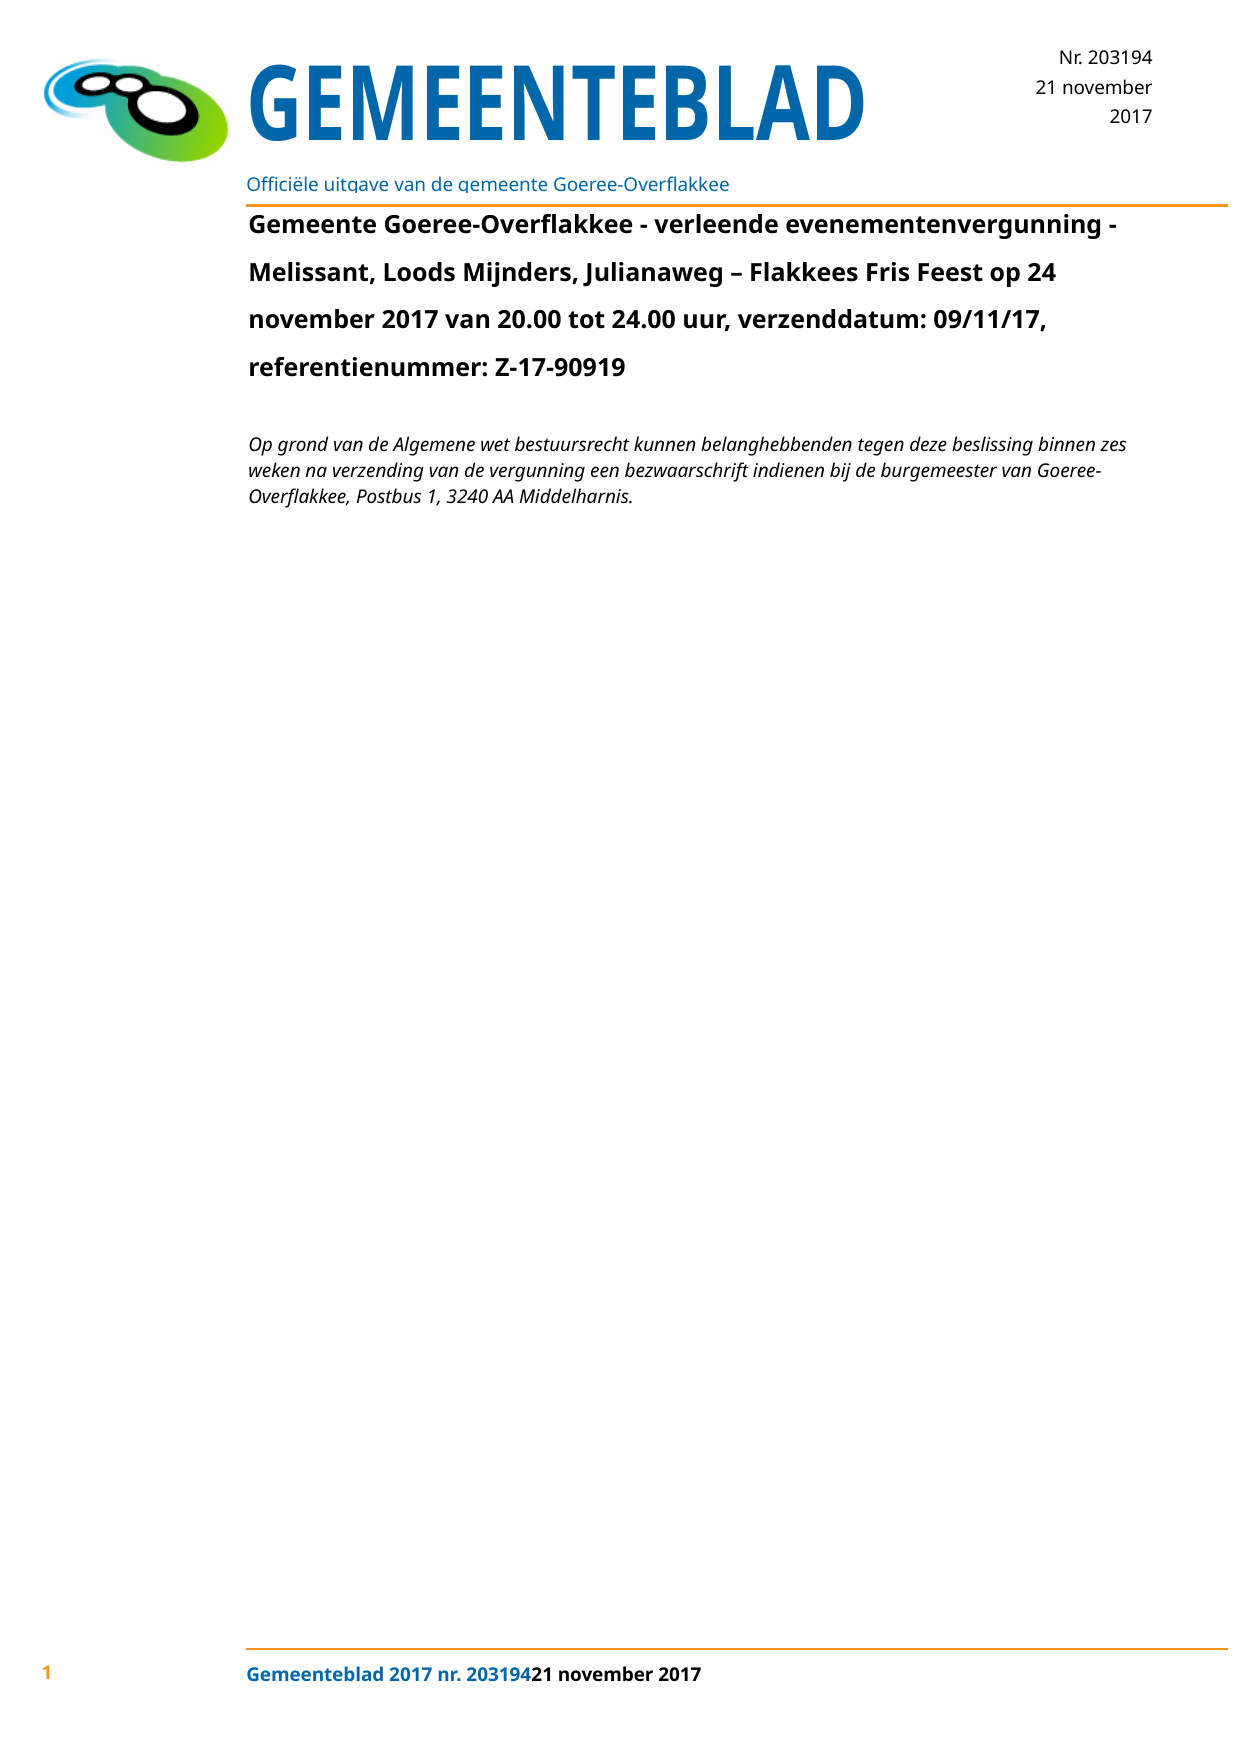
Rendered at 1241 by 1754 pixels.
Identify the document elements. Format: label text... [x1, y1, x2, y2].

text Gemeente Goeree-Overflakkee - verleende evenementenvergunning - Melissant, Loods Mijnders, Julianaweg – Flakkees Fris Feest op 24 november 2017 van 20.00 tot 24.00 uur, verzenddatum: 09/11/17, referentienummer: Z-17-90919 [248, 207, 1152, 384]
picture [41, 47, 231, 172]
text Op grond van de Algemene wet bestuursrecht kunnen belanghebbenden tegen deze beslissing binnen zes weken na verzending van de vergunning een bezwaarschrift indienen bij de burgemeester van Goeree-Overflakkee, Postbus 1, 3240 AA Middelharnis. [248, 431, 1152, 508]
